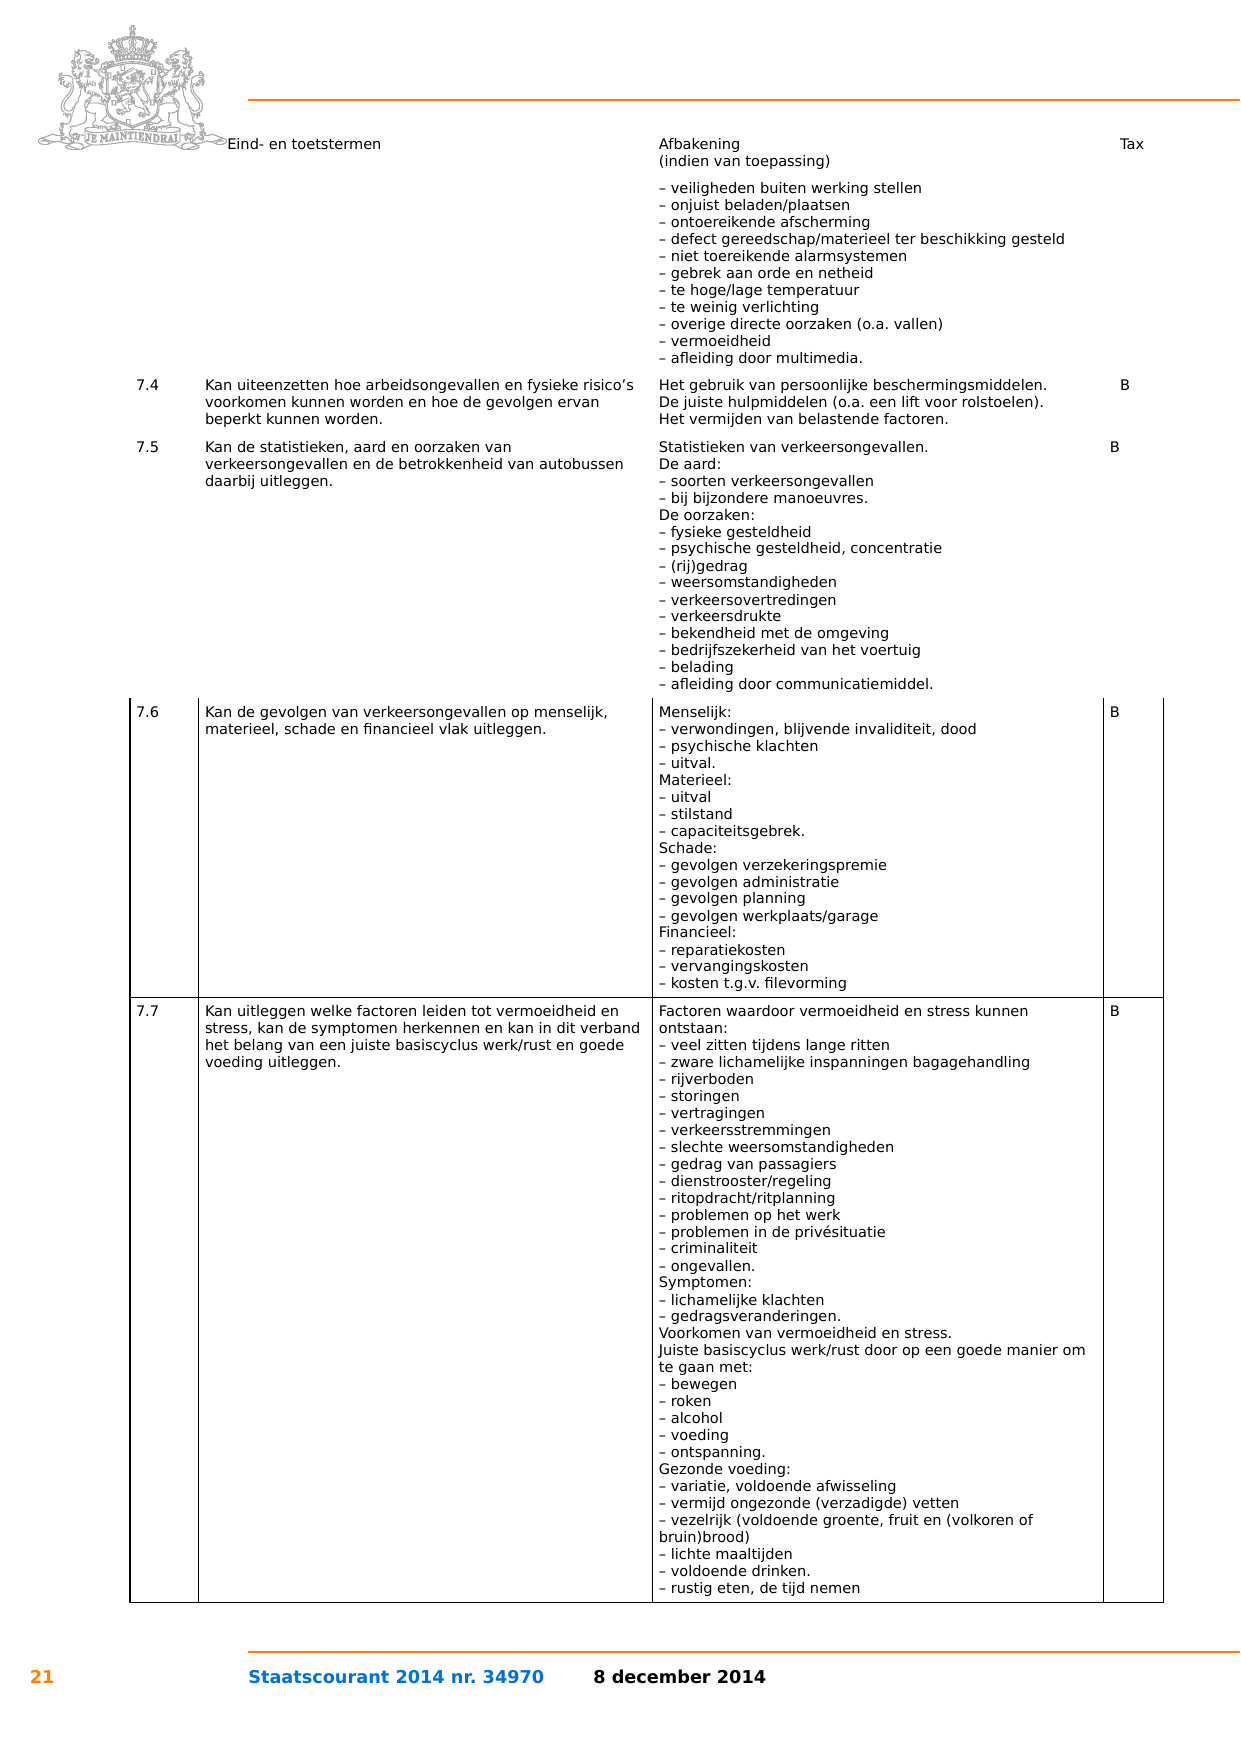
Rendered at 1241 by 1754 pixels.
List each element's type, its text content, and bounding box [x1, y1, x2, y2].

table_cell [199, 175, 652, 371]
table_cell Schade: – gevolgen verzekeringspremie – gevolgen administratie – gevolgen planning – gevolgen werkplaats/garage Financieel: – reparatiekosten – vervangingskosten – kosten t.g.v. filevorming [653, 840, 1103, 997]
table_cell [1114, 175, 1163, 371]
table_cell B [1114, 373, 1163, 433]
table_cell [131, 840, 198, 997]
table_cell B [1104, 699, 1163, 839]
table_cell Menselijk: – verwondingen, blijvende invaliditeit, dood – psychische klachten – uitval. Materieel: – uitval – stilstand – capaciteitsgebrek. [653, 699, 1103, 839]
table_cell Kan uiteenzetten hoe arbeidsongevallen en fysieke risico’s voorkomen kunnen worden en hoe de gevolgen ervan beperkt kunnen worden. [199, 373, 652, 433]
table_cell B [1104, 434, 1163, 698]
table_cell [199, 1461, 652, 1602]
table_cell [1104, 840, 1163, 997]
table_cell B [1104, 998, 1163, 1274]
table_cell [199, 1274, 652, 1461]
table_cell Gezonde voeding: – variatie, voldoende afwisseling – vermijd ongezonde (verzadigde) vetten – vezelrijk (voldoende groente, fruit en (volkoren of bruin)brood) – lichte maaltijden – voldoende drinken. – rustig eten, de tijd nemen [653, 1461, 1103, 1602]
table_cell 7.5 [131, 434, 198, 698]
table_cell [1104, 1461, 1163, 1602]
table_cell 7.4 [131, 373, 198, 433]
table_cell Het gebruik van persoonlijke beschermingsmiddelen. De juiste hulpmiddelen (o.a. een lift voor rolstoelen). Het vermijden van belastende factoren. [653, 373, 1113, 433]
table_cell Symptomen: – lichamelijke klachten – gedragsveranderingen. Voorkomen van vermoeidheid en stress. Juiste basiscyclus werk/rust door op een goede manier om te gaan met: – bewegen – roken – alcohol – voeding – ontspanning. [653, 1274, 1103, 1461]
table_cell Kan de gevolgen van verkeersongevallen op menselijk, materieel, schade en financieel vlak uitleggen. [199, 699, 652, 839]
table_cell [131, 175, 198, 371]
table_cell Factoren waardoor vermoeidheid en stress kunnen ontstaan: – veel zitten tijdens lange ritten – zware lichamelijke inspanningen bagagehandling – rijverboden – storingen – vertragingen – verkeersstremmingen – slechte weersomstandigheden – gedrag van passagiers – dienstrooster/regeling – ritopdracht/ritplanning – problemen op het werk – problemen in de privésituatie – criminaliteit – ongevallen. [653, 998, 1103, 1274]
table_cell 7.6 [131, 699, 198, 839]
table_header Tax [1114, 131, 1163, 174]
table_cell [131, 1461, 198, 1602]
table_cell [199, 840, 652, 997]
picture [38, 25, 227, 150]
table_header Eind- en toetstermen [131, 131, 652, 174]
table_cell Kan de statistieken, aard en oorzaken van verkeersongevallen en de betrokkenheid van autobussen daarbij uitleggen. [199, 434, 652, 698]
table_cell Kan uitleggen welke factoren leiden tot vermoeidheid en stress, kan de symptomen herkennen en kan in dit verband het belang van een juiste basiscyclus werk/rust en goede voeding uitleggen. [199, 998, 652, 1274]
table_cell [131, 1274, 198, 1461]
table_cell – veiligheden buiten werking stellen – onjuist beladen/plaatsen – ontoereikende afscherming – defect gereedschap/materieel ter beschikking gesteld – niet toereikende alarmsystemen – gebrek aan orde en netheid – te hoge/lage temperatuur – te weinig verlichting – overige directe oorzaken (o.a. vallen) – vermoeidheid – afleiding door multimedia. [653, 175, 1113, 371]
table_cell [1104, 1274, 1163, 1461]
table_header Afbakening (indien van toepassing) [653, 131, 1113, 174]
table_cell 7.7 [131, 998, 198, 1274]
table_cell Statistieken van verkeersongevallen. De aard: – soorten verkeersongevallen – bij bijzondere manoeuvres. De oorzaken: – fysieke gesteldheid – psychische gesteldheid, concentratie – (rij)gedrag – weersomstandigheden – verkeersovertredingen – verkeersdrukte – bekendheid met de omgeving – bedrijfszekerheid van het voertuig – belading – afleiding door communicatiemiddel. [653, 434, 1103, 698]
